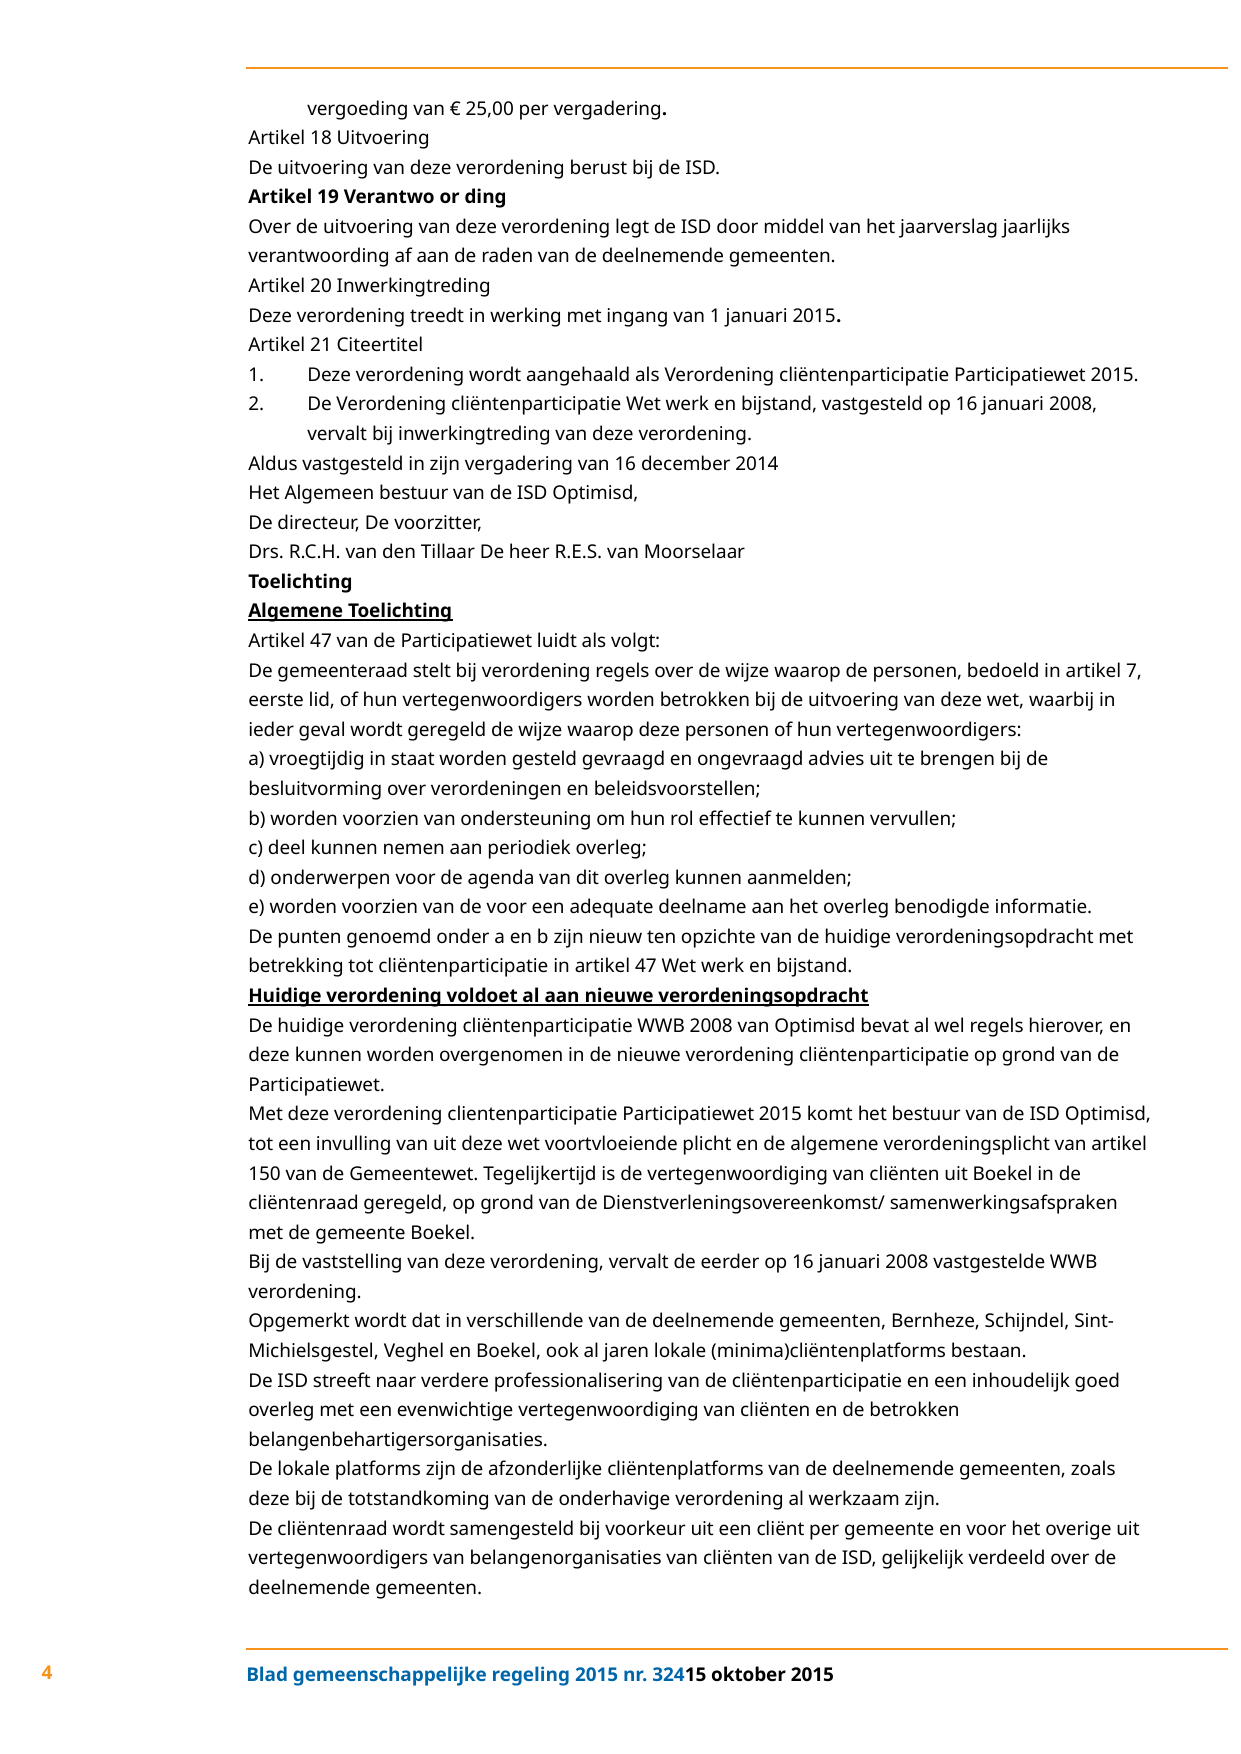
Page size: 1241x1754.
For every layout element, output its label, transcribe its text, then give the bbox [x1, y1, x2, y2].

text c) deel kunnen nemen aan periodiek overleg; [248, 834, 1152, 860]
text De huidige verordening cliëntenparticipatie WWB 2008 van Optimisd bevat al wel regels hierover, en deze kunnen worden overgenomen in de nieuwe verordening cliëntenparticipatie op grond van de Participatiewet. [248, 1012, 1152, 1097]
text besluitvorming over verordeningen en beleidsvoorstellen; [248, 775, 1152, 801]
text b) worden voorzien van ondersteuning om hun rol effectief te kunnen vervullen; [248, 805, 1152, 831]
text De uitvoering van deze verordening berust bij de ISD. [248, 154, 1152, 180]
text Algemene Toelichting [248, 598, 1152, 623]
picture [41, 47, 231, 172]
text Over de uitvoering van deze verordening legt de ISD door middel van het jaarverslag jaarlijks verantwoording af aan de raden van de deelnemende gemeenten. [248, 213, 1152, 268]
list vergoeding van € 25,00 per vergadering. [248, 95, 1152, 121]
text De gemeenteraad stelt bij verordening regels over de wijze waarop de personen, bedoeld in artikel 7, eerste lid, of hun vertegenwoordigers worden betrokken bij de uitvoering van deze wet, waarbij in ieder geval wordt geregeld de wijze waarop deze personen of hun vertegenwoordigers: [248, 657, 1152, 742]
text Artikel 47 van de Participatiewet luidt als volgt: [248, 627, 1152, 653]
text De punten genoemd onder a en b zijn nieuw ten opzichte van de huidige verordeningsopdracht met [248, 923, 1152, 949]
text betrekking tot cliëntenparticipatie in artikel 47 Wet werk en bijstand. [248, 953, 1152, 978]
text Artikel 18 Uitvoering [248, 124, 1152, 150]
text Met deze verordening clientenparticipatie Participatiewet 2015 komt het bestuur van de ISD Optimisd, tot een invulling van uit deze wet voortvloeiende plicht en de algemene verordeningsplicht van artikel 150 van de Gemeentewet. Tegelijkertijd is de vertegenwoordiging van cliënten uit Boekel in de cliëntenraad geregeld, op grond van de Dienstverleningsovereenkomst/ samenwerkingsafspraken met de gemeente Boekel. [248, 1101, 1152, 1245]
text Opgemerkt wordt dat in verschillende van de deelnemende gemeenten, Bernheze, Schijndel, Sint-Michielsgestel, Veghel en Boekel, ook al jaren lokale (minima)cliëntenplatforms bestaan. [248, 1308, 1152, 1363]
text Het Algemeen bestuur van de ISD Optimisd, [248, 479, 1152, 505]
list Deze verordening wordt aangehaald als Verordening cliëntenparticipatie Participatiewet 2015. [248, 361, 1152, 387]
text Aldus vastgesteld in zijn vergadering van 16 december 2014 [248, 450, 1152, 476]
text a) vroegtijdig in staat worden gesteld gevraagd en ongevraagd advies uit te brengen bij de [248, 746, 1152, 771]
text Deze verordening treedt in werking met ingang van 1 januari 2015. [248, 302, 1152, 328]
text De directeur, De voorzitter, [248, 509, 1152, 535]
text De cliëntenraad wordt samengesteld bij voorkeur uit een cliënt per gemeente en voor het overige uit vertegenwoordigers van belangenorganisaties van cliënten van de ISD, gelijkelijk verdeeld over de deelnemende gemeenten. [248, 1515, 1152, 1600]
text d) onderwerpen voor de agenda van dit overleg kunnen aanmelden; [248, 864, 1152, 890]
text De lokale platforms zijn de afzonderlijke cliëntenplatforms van de deelnemende gemeenten, zoals deze bij de totstandkoming van de onderhavige verordening al werkzaam zijn. [248, 1456, 1152, 1511]
list De Verordening cliëntenparticipatie Wet werk en bijstand, vastgesteld op 16 januari 2008, vervalt bij inwerkingtreding van deze verordening. [248, 391, 1152, 446]
text De ISD streeft naar verdere professionalisering van de cliëntenparticipatie en een inhoudelijk goed overleg met een evenwichtige vertegenwoordiging van cliënten en de betrokken belangenbehartigersorganisaties. [248, 1367, 1152, 1452]
text Bij de vaststelling van deze verordening, vervalt de eerder op 16 januari 2008 vastgestelde WWB verordening. [248, 1248, 1152, 1304]
text Toelichting [248, 568, 1152, 594]
text Artikel 20 Inwerkingtreding [248, 272, 1152, 298]
text Huidige verordening voldoet al aan nieuwe verordeningsopdracht [248, 982, 1152, 1008]
text Drs. R.C.H. van den Tillaar De heer R.E.S. van Moorselaar [248, 538, 1152, 564]
text Artikel 21 Citeertitel [248, 331, 1152, 357]
text e) worden voorzien van de voor een adequate deelname aan het overleg benodigde informatie. [248, 893, 1152, 919]
text Artikel 19 Verantwo or ding [248, 183, 1152, 209]
